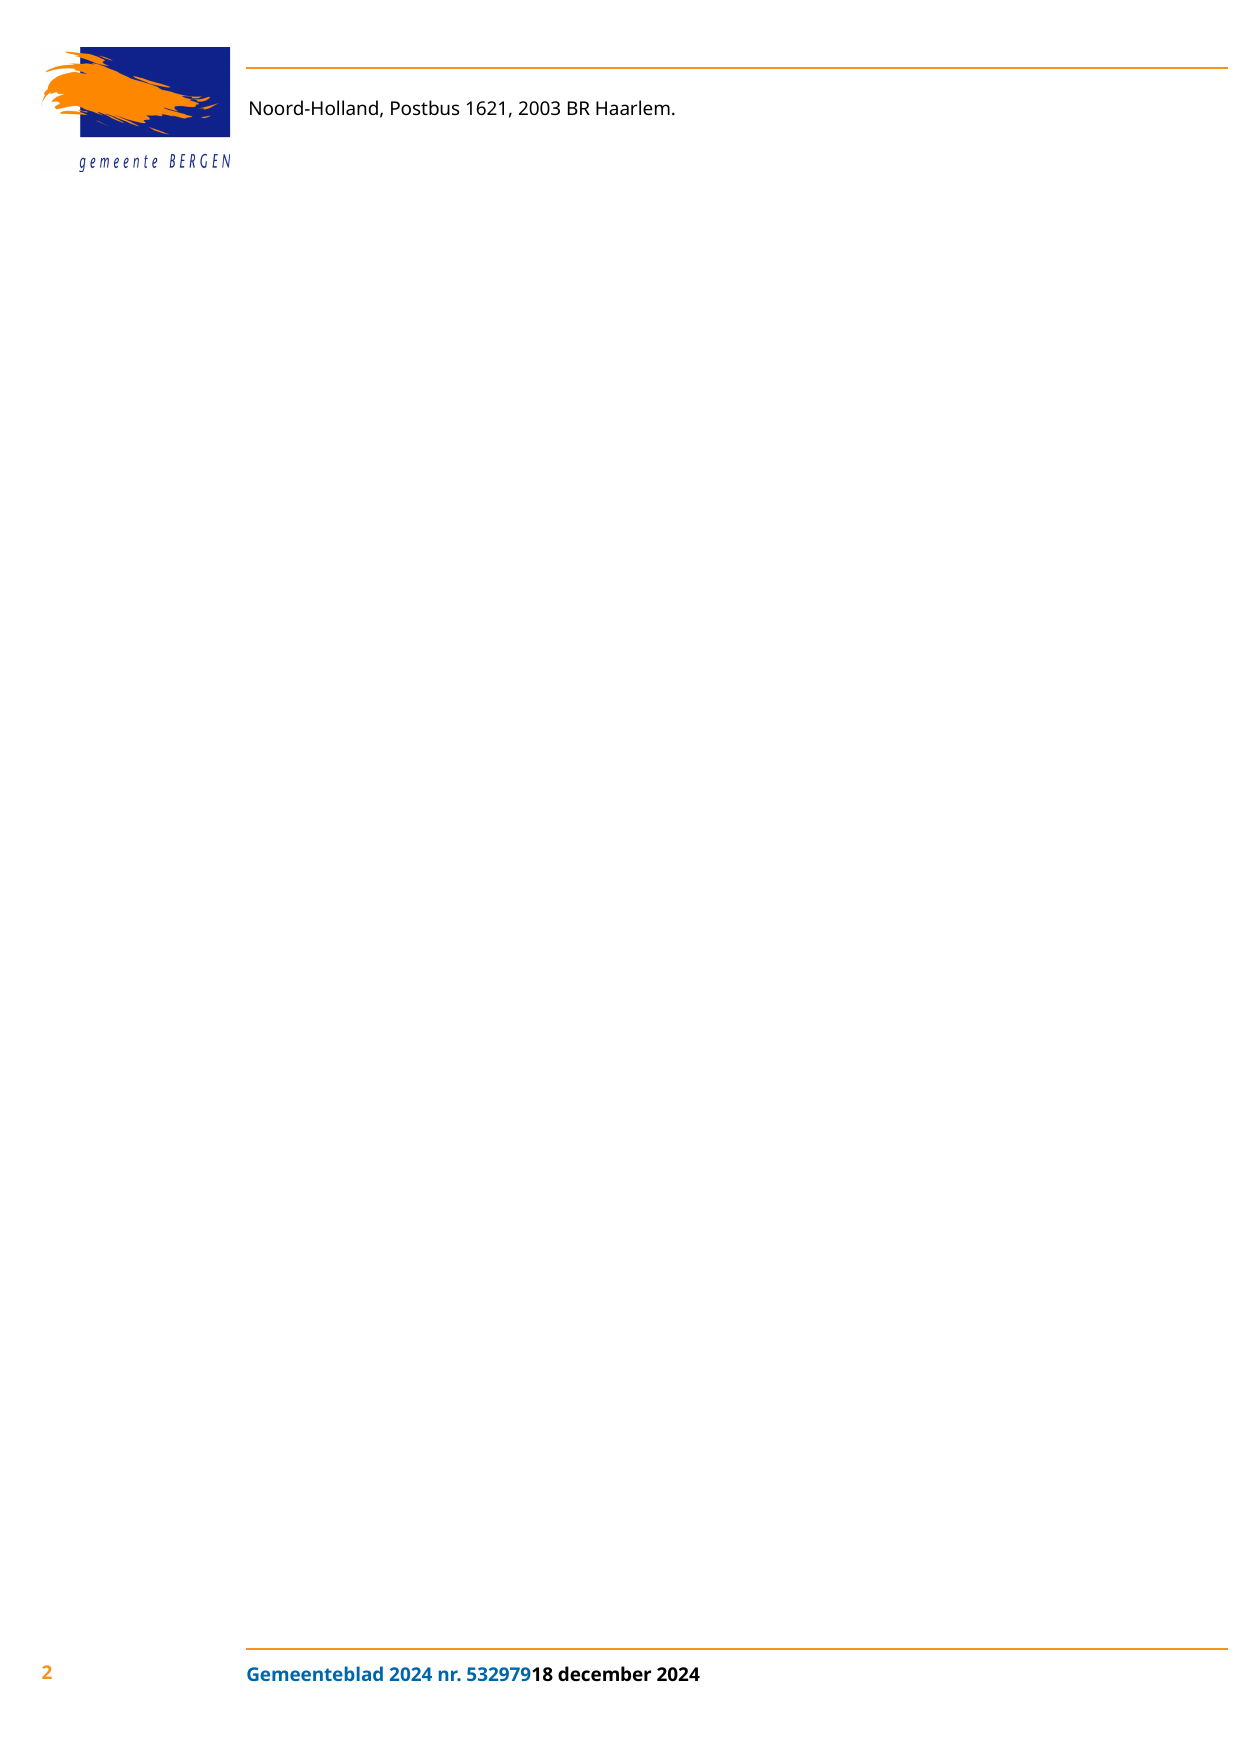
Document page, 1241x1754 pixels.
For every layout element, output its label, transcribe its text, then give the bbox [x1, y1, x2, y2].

text Noord-Holland, Postbus 1621, 2003 BR Haarlem. [248, 95, 1152, 121]
picture [41, 47, 231, 172]
